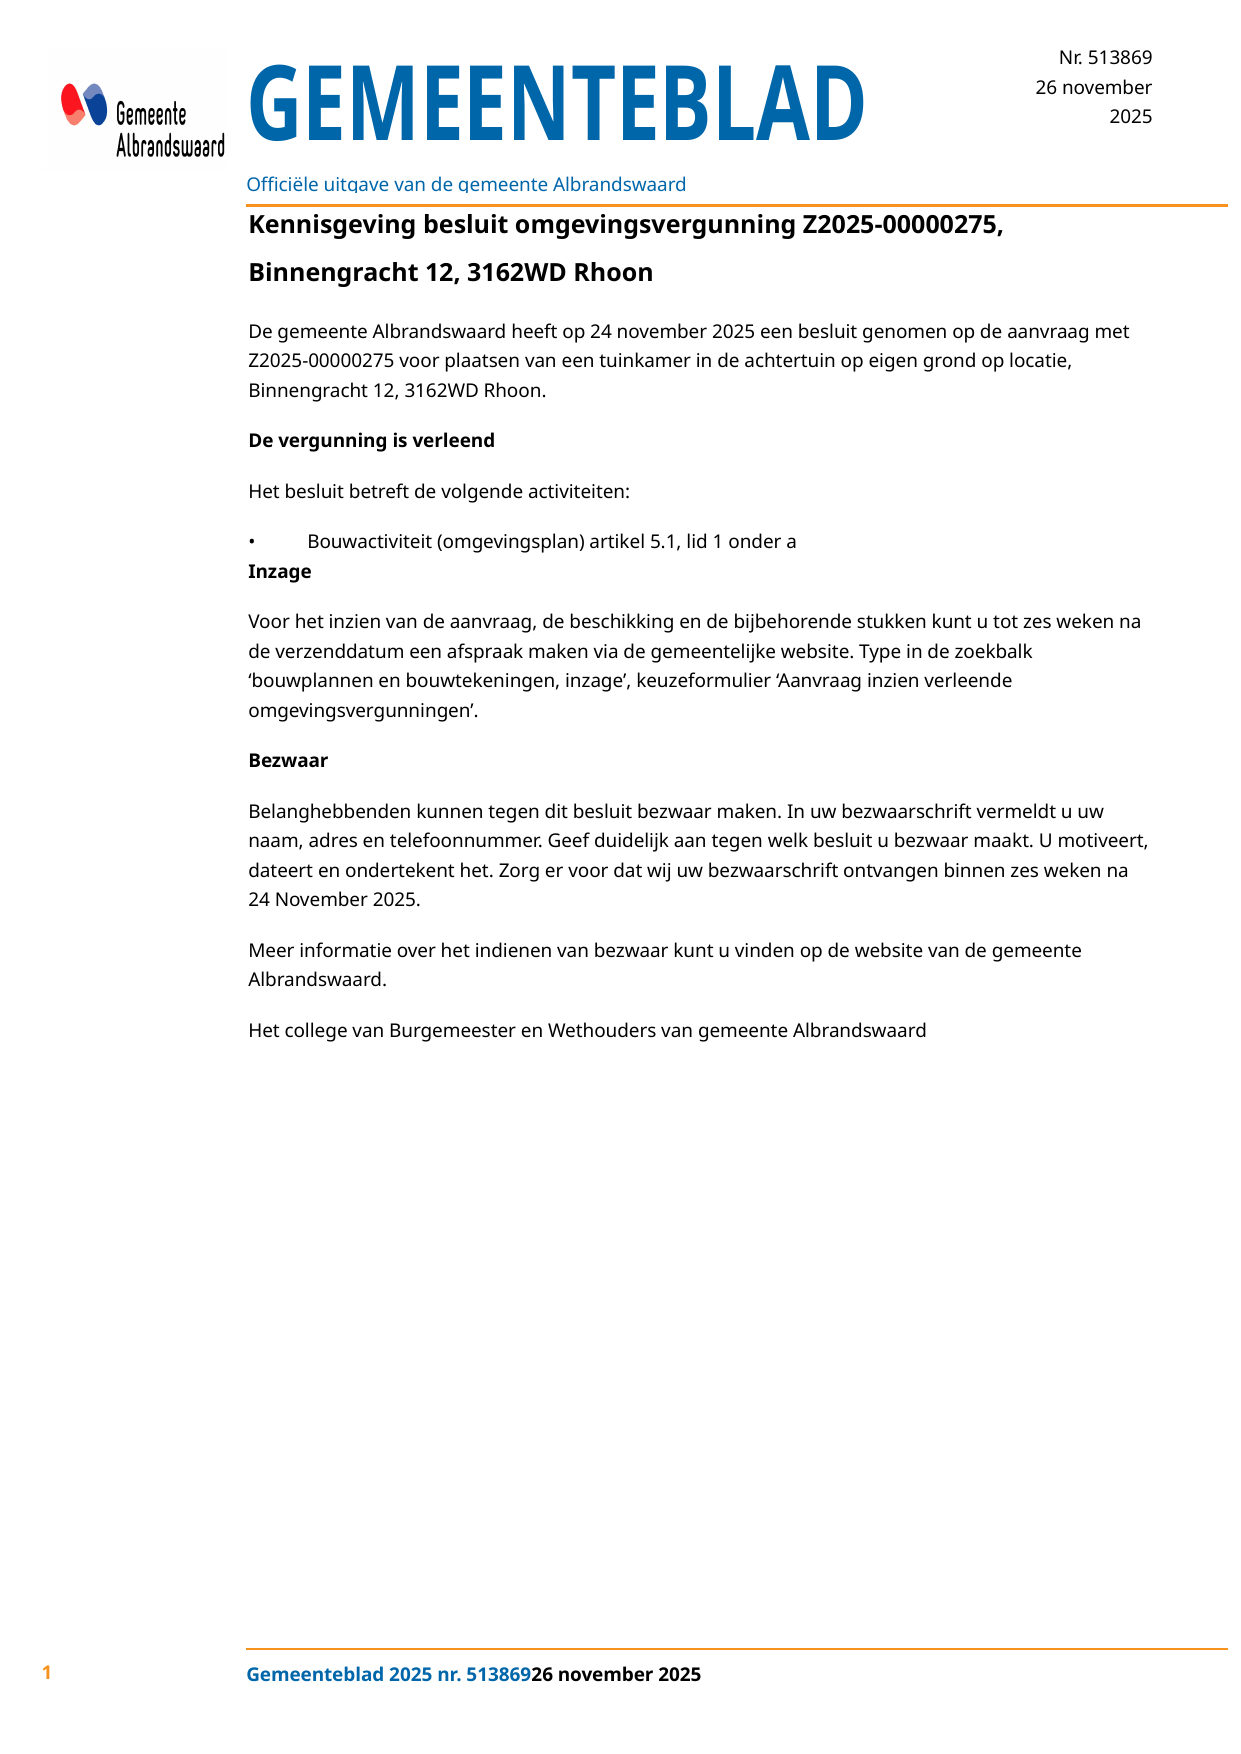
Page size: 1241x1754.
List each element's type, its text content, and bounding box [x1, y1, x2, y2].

text Bezwaar [248, 747, 1152, 773]
text Het college van Burgemeester en Wethouders van gemeente Albrandswaard [248, 1017, 1152, 1043]
text Belanghebbenden kunnen tegen dit besluit bezwaar maken. In uw bezwaarschrift vermeldt u uw naam, adres en telefoonnummer. Geef duidelijk aan tegen welk besluit u bezwaar maakt. U motiveert, dateert en ondertekent het. Zorg er voor dat wij uw bezwaarschrift ontvangen binnen zes weken na 24 November 2025. [248, 798, 1152, 912]
text Kennisgeving besluit omgevingsvergunning Z2025-00000275, Binnengracht 12, 3162WD Rhoon [248, 207, 1152, 288]
text De gemeente Albrandswaard heeft op 24 november 2025 een besluit genomen op de aanvraag met Z2025-00000275 voor plaatsen van een tuinkamer in de achtertuin op eigen grond op locatie, Binnengracht 12, 3162WD Rhoon. [248, 318, 1152, 403]
text Voor het inzien van de aanvraag, de beschikking en de bijbehorende stukken kunt u tot zes weken na de verzenddatum een afspraak maken via de gemeentelijke website. Type in de zoekbalk ‘bouwplannen en bouwtekeningen, inzage’, keuzeformulier ‘Aanvraag inzien verleende omgevingsvergunningen’. [248, 608, 1152, 723]
text De vergunning is verleend [248, 427, 1152, 453]
picture [41, 47, 231, 172]
list Bouwactiviteit (omgevingsplan) artikel 5.1, lid 1 onder a [248, 528, 1152, 554]
text Het besluit betreft de volgende activiteiten: [248, 478, 1152, 504]
text Meer informatie over het indienen van bezwaar kunt u vinden op de website van de gemeente Albrandswaard. [248, 937, 1152, 992]
text Inzage [248, 558, 1152, 584]
